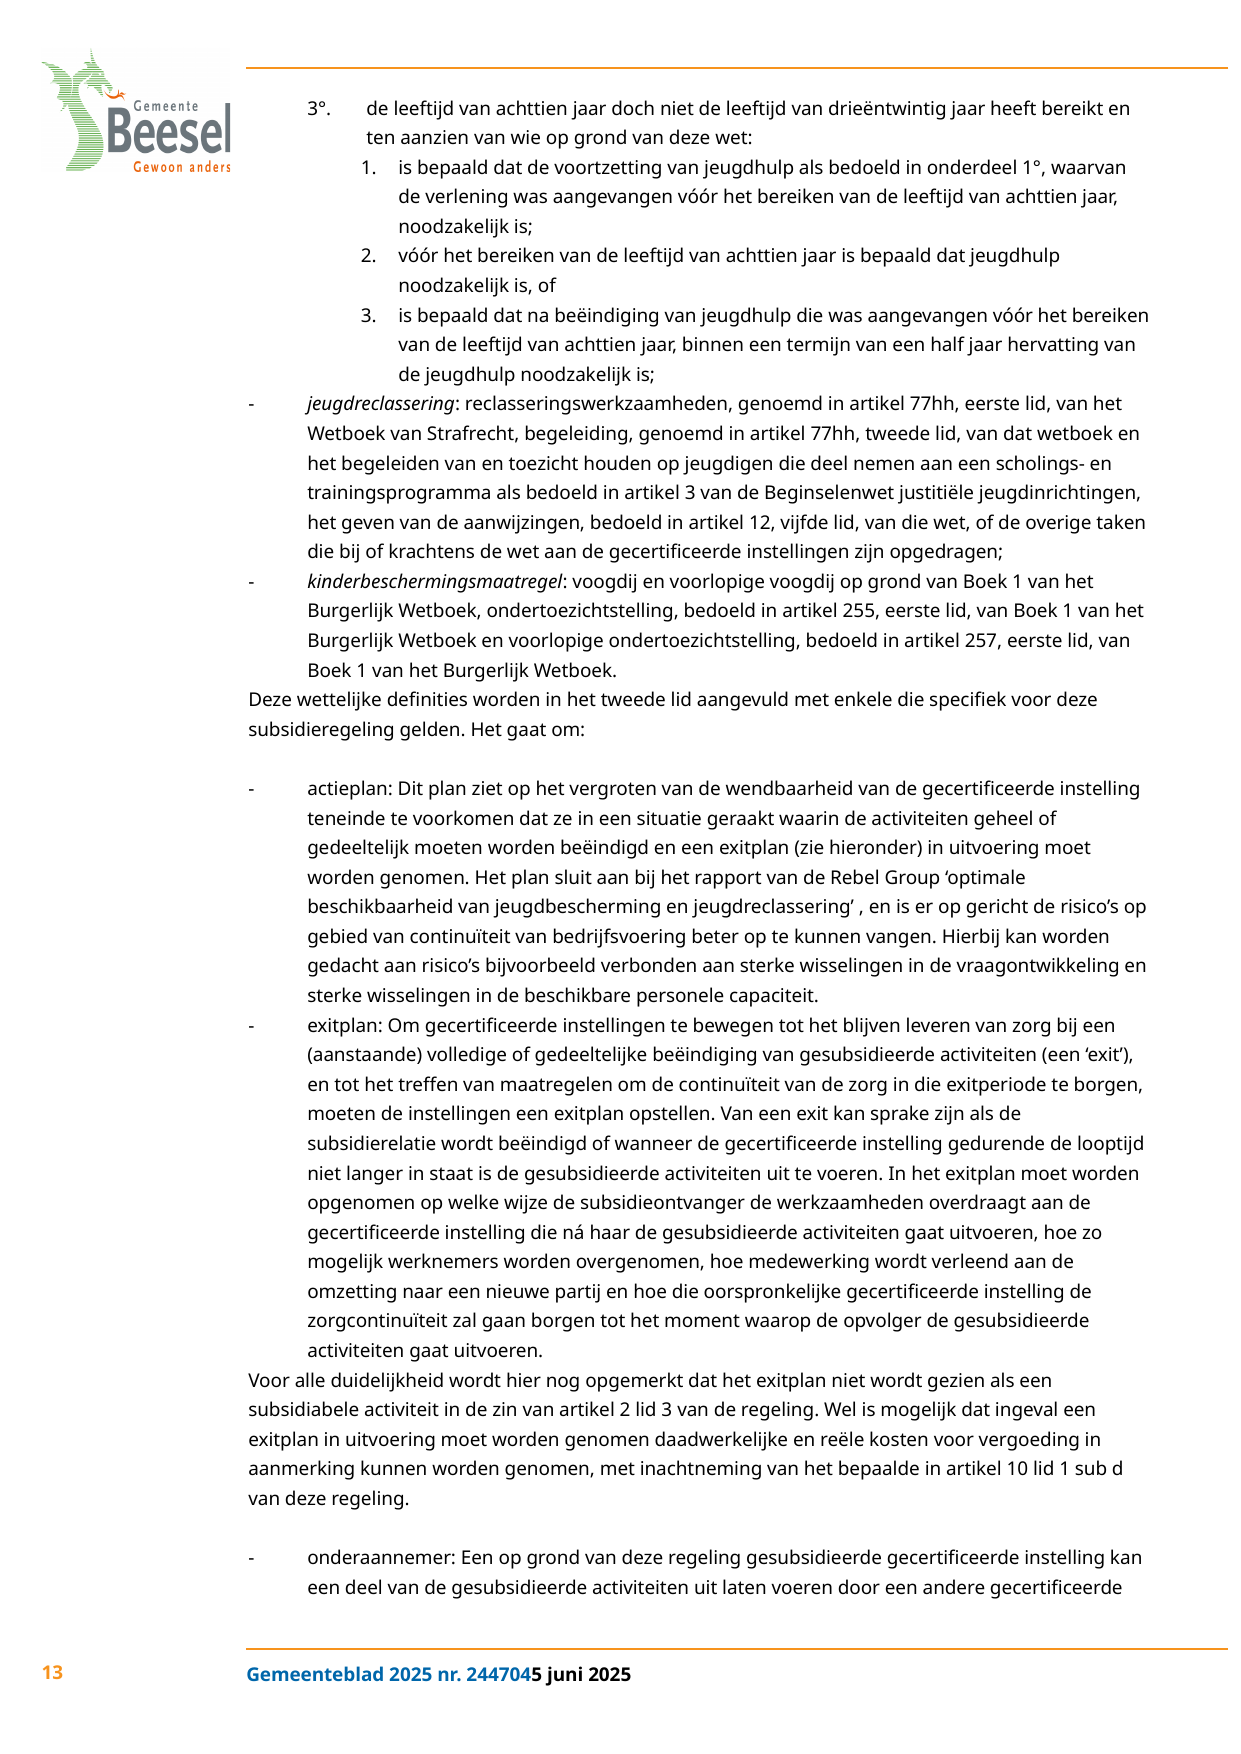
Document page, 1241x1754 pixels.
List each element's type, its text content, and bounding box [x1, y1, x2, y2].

list jeugdreclassering: reclasseringswerkzaamheden, genoemd in artikel 77hh, eerste lid, van het Wetboek van Strafrecht, begeleiding, genoemd in artikel 77hh, tweede lid, van dat wetboek en het begeleiden van en toezicht houden op jeugdigen die deel nemen aan een scholings- en trainingsprogramma als bedoeld in artikel 3 van de Beginselenwet justitiële jeugdinrichtingen, het geven van de aanwijzingen, bedoeld in artikel 12, vijfde lid, van die wet, of de overige taken die bij of krachtens de wet aan de gecertificeerde instellingen zijn opgedragen; [248, 391, 1152, 564]
text Voor alle duidelijkheid wordt hier nog opgemerkt dat het exitplan niet wordt gezien als een subsidiabele activiteit in de zin van artikel 2 lid 3 van de regeling. Wel is mogelijk dat ingeval een exitplan in uitvoering moet worden genomen daadwerkelijke en reële kosten voor vergoeding in aanmerking kunnen worden genomen, met inachtneming van het bepaalde in artikel 10 lid 1 sub d van deze regeling. [248, 1367, 1152, 1511]
list kinderbeschermingsmaatregel: voogdij en voorlopige voogdij op grond van Boek 1 van het Burgerlijk Wetboek, ondertoezichtstelling, bedoeld in artikel 255, eerste lid, van Boek 1 van het Burgerlijk Wetboek en voorlopige ondertoezichtstelling, bedoeld in artikel 257, eerste lid, van Boek 1 van het Burgerlijk Wetboek. [248, 568, 1152, 683]
list exitplan: Om gecertificeerde instellingen te bewegen tot het blijven leveren van zorg bij een (aanstaande) volledige of gedeeltelijke beëindiging van gesubsidieerde activiteiten (een ‘exit’), en tot het treffen van maatregelen om de continuïteit van de zorg in die exitperiode te borgen, moeten de instellingen een exitplan opstellen. Van een exit kan sprake zijn als de subsidierelatie wordt beëindigd of wanneer de gecertificeerde instelling gedurende de looptijd niet langer in staat is de gesubsidieerde activiteiten uit te voeren. In het exitplan moet worden opgenomen op welke wijze de subsidieontvanger de werkzaamheden overdraagt aan de gecertificeerde instelling die ná haar de gesubsidieerde activiteiten gaat uitvoeren, hoe zo mogelijk werknemers worden overgenomen, hoe medewerking wordt verleend aan de omzetting naar een nieuwe partij en hoe die oorspronkelijke gecertificeerde instelling de zorgcontinuïteit zal gaan borgen tot het moment waarop de opvolger de gesubsidieerde activiteiten gaat uitvoeren. [248, 1012, 1152, 1363]
list de leeftijd van achttien jaar doch niet de leeftijd van drieëntwintig jaar heeft bereikt en ten aanzien van wie op grond van deze wet: [307, 95, 1152, 150]
list onderaannemer: Een op grond van deze regeling gesubsidieerde gecertificeerde instelling kan een deel van de gesubsidieerde activiteiten uit laten voeren door een andere gecertificeerde [248, 1544, 1152, 1600]
list is bepaald dat na beëindiging van jeugdhulp die was aangevangen vóór het bereiken van de leeftijd van achttien jaar, binnen een termijn van een half jaar hervatting van de jeugdhulp noodzakelijk is; [361, 302, 1152, 387]
list vóór het bereiken van de leeftijd van achttien jaar is bepaald dat jeugdhulp noodzakelijk is, of [361, 243, 1152, 298]
list actieplan: Dit plan ziet op het vergroten van de wendbaarheid van de gecertificeerde instelling teneinde te voorkomen dat ze in een situatie geraakt waarin de activiteiten geheel of gedeeltelijk moeten worden beëindigd en een exitplan (zie hieronder) in uitvoering moet worden genomen. Het plan sluit aan bij het rapport van de Rebel Group ‘optimale beschikbaarheid van jeugdbescherming en jeugdreclassering’ , en is er op gericht de risico’s op gebied van continuïteit van bedrijfsvoering beter op te kunnen vangen. Hierbij kan worden gedacht aan risico’s bijvoorbeeld verbonden aan sterke wisselingen in de vraagontwikkeling en sterke wisselingen in de beschikbare personele capaciteit. [248, 775, 1152, 1008]
picture [41, 47, 231, 172]
list is bepaald dat de voortzetting van jeugdhulp als bedoeld in onderdeel 1°, waarvan de verlening was aangevangen vóór het bereiken van de leeftijd van achttien jaar, noodzakelijk is; [361, 154, 1152, 239]
text Deze wettelijke definities worden in het tweede lid aangevuld met enkele die specifiek voor deze subsidieregeling gelden. Het gaat om: [248, 686, 1152, 742]
